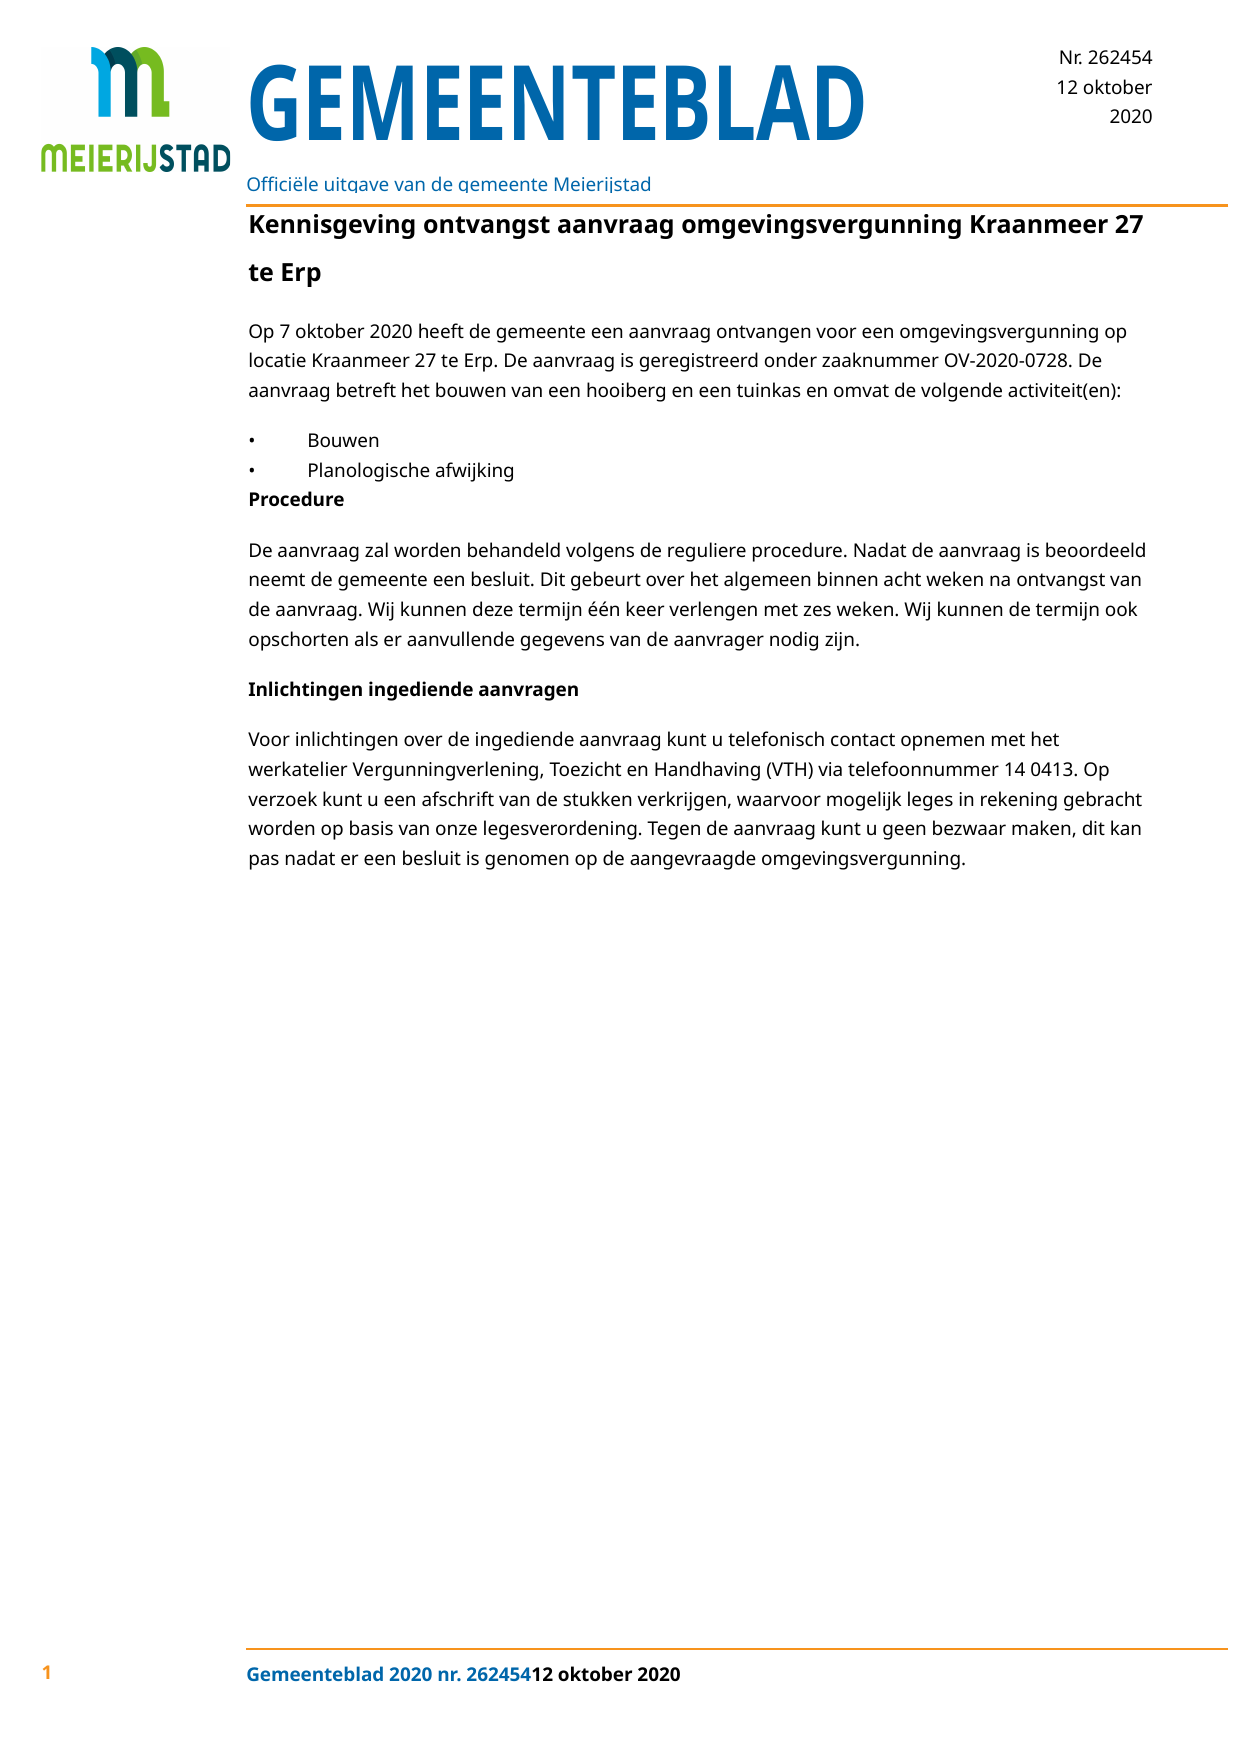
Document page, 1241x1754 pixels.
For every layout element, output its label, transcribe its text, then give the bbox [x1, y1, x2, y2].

text Inlichtingen ingediende aanvragen [248, 676, 1152, 702]
list Planologische afwijking [248, 457, 1152, 483]
text Op 7 oktober 2020 heeft de gemeente een aanvraag ontvangen voor een omgevingsvergunning op locatie Kraanmeer 27 te Erp. De aanvraag is geregistreerd onder zaaknummer OV-2020-0728. De aanvraag betreft het bouwen van een hooiberg en een tuinkas en omvat de volgende activiteit(en): [248, 318, 1152, 403]
text De aanvraag zal worden behandeld volgens de reguliere procedure. Nadat de aanvraag is beoordeeld neemt de gemeente een besluit. Dit gebeurt over het algemeen binnen acht weken na ontvangst van de aanvraag. Wij kunnen deze termijn één keer verlengen met zes weken. Wij kunnen de termijn ook opschorten als er aanvullende gegevens van de aanvrager nodig zijn. [248, 537, 1152, 652]
picture [41, 47, 231, 172]
text Voor inlichtingen over de ingediende aanvraag kunt u telefonisch contact opnemen met het werkatelier Vergunningverlening, Toezicht en Handhaving (VTH) via telefoonnummer 14 0413. Op verzoek kunt u een afschrift van de stukken verkrijgen, waarvoor mogelijk leges in rekening gebracht worden op basis van onze legesverordening. Tegen de aanvraag kunt u geen bezwaar maken, dit kan pas nadat er een besluit is genomen op de aangevraagde omgevingsvergunning. [248, 727, 1152, 871]
text Procedure [248, 487, 1152, 512]
list Bouwen [248, 427, 1152, 453]
text Kennisgeving ontvangst aanvraag omgevingsvergunning Kraanmeer 27 te Erp [248, 207, 1152, 288]
